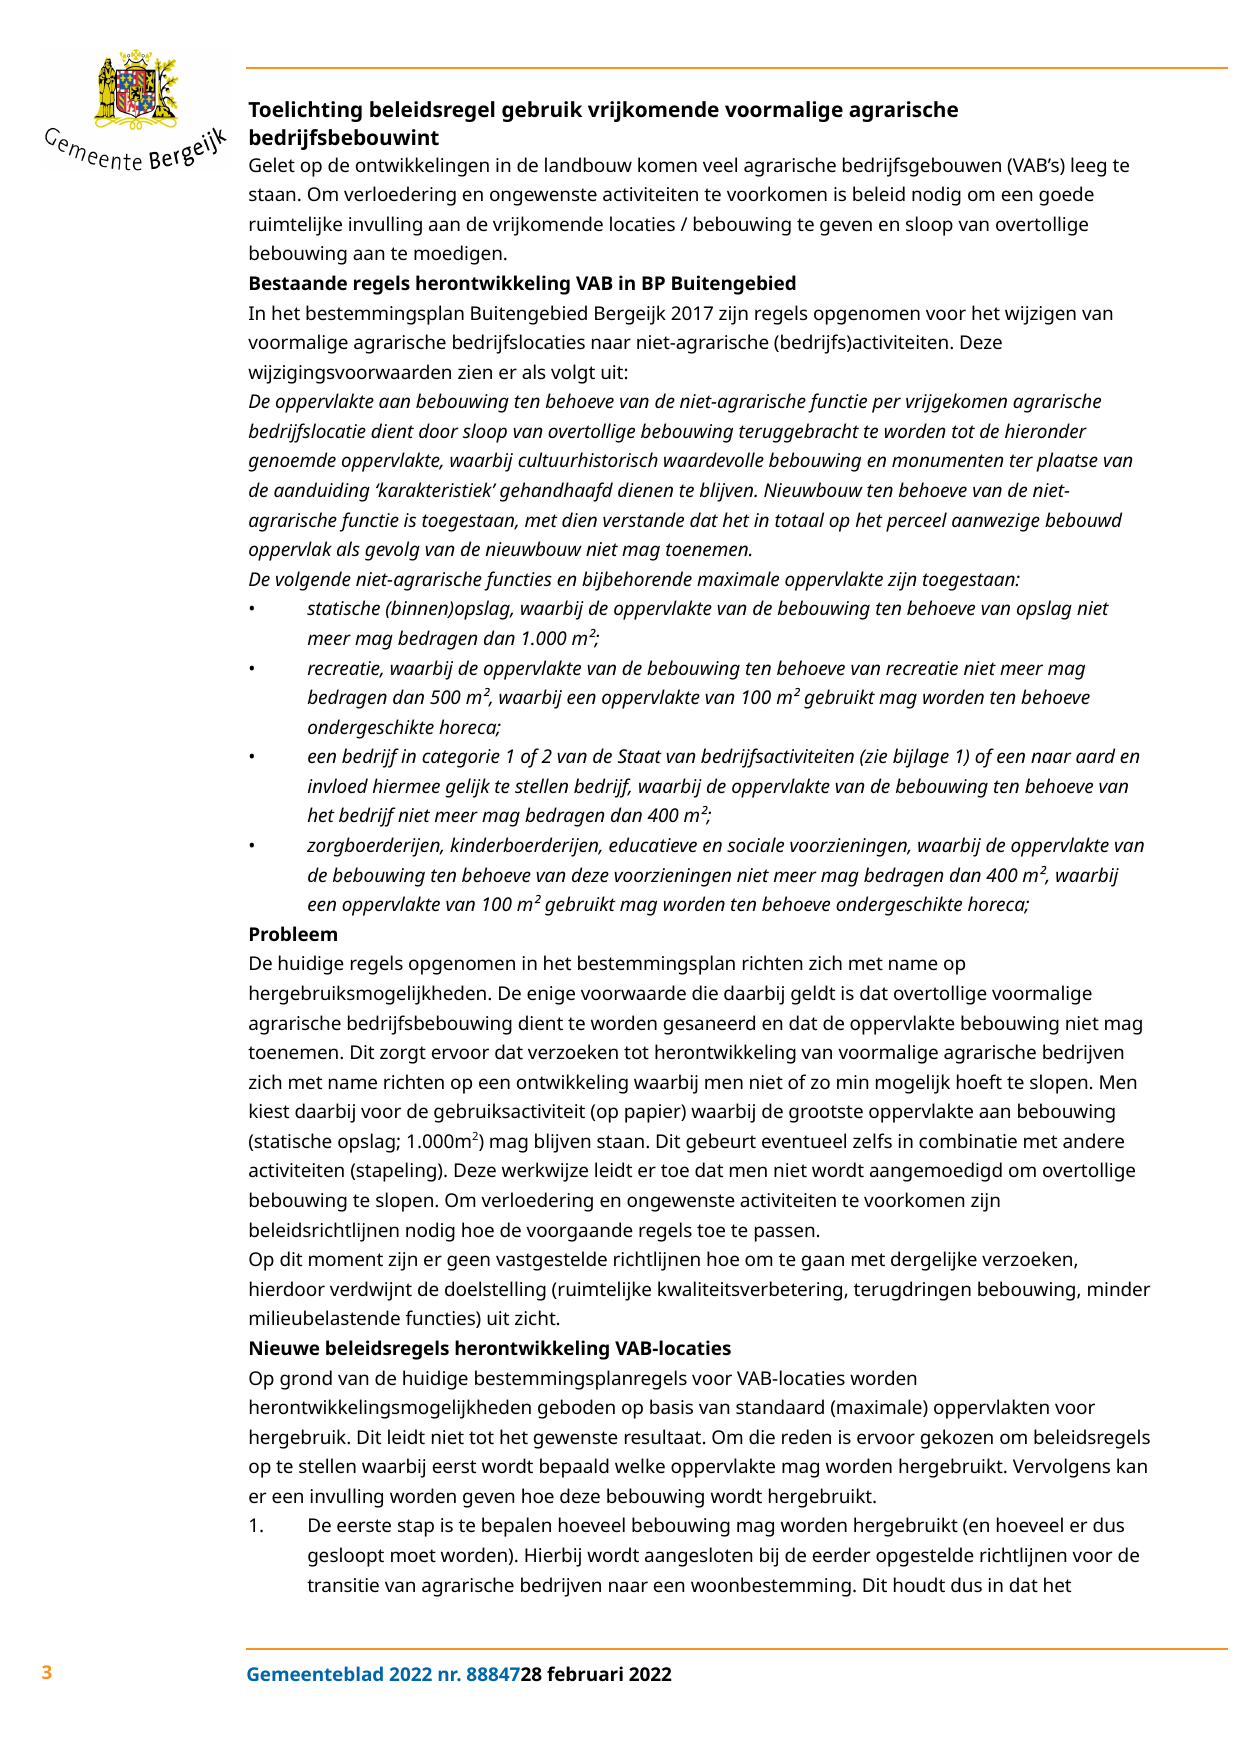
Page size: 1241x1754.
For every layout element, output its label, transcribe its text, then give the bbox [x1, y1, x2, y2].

list De eerste stap is te bepalen hoeveel bebouwing mag worden hergebruikt (en hoeveel er dus gesloopt moet worden). Hierbij wordt aangesloten bij de eerder opgestelde richtlijnen voor de transitie van agrarische bedrijven naar een woonbestemming. Dit houdt dus in dat het [248, 1513, 1152, 1597]
text Nieuwe beleidsregels herontwikkeling VAB-locaties [248, 1335, 1152, 1361]
text De volgende niet-agrarische functies en bijbehorende maximale oppervlakte zijn toegestaan: [248, 566, 1152, 592]
text Toelichting beleidsregel gebruik vrijkomende voormalige agrarische bedrijfsbebouwint [248, 95, 1152, 152]
text Op dit moment zijn er geen vastgestelde richtlijnen hoe om te gaan met dergelijke verzoeken, hierdoor verdwijnt de doelstelling (ruimtelijke kwaliteitsverbetering, terugdringen bebouwing, minder milieubelastende functies) uit zicht. [248, 1246, 1152, 1331]
list zorgboerderijen, kinderboerderijen, educatieve en sociale voorzieningen, waarbij de oppervlakte van de bebouwing ten behoeve van deze voorzieningen niet meer mag bedragen dan 400 m², waarbij een oppervlakte van 100 m² gebruikt mag worden ten behoeve ondergeschikte horeca; [248, 832, 1152, 917]
list recreatie, waarbij de oppervlakte van de bebouwing ten behoeve van recreatie niet meer mag bedragen dan 500 m², waarbij een oppervlakte van 100 m² gebruikt mag worden ten behoeve ondergeschikte horeca; [248, 655, 1152, 739]
picture [41, 47, 231, 172]
text Bestaande regels herontwikkeling VAB in BP Buitengebied [248, 270, 1152, 296]
text De oppervlakte aan bebouwing ten behoeve van de niet-agrarische functie per vrijgekomen agrarische bedrijfslocatie dient door sloop van overtollige bebouwing teruggebracht te worden tot de hieronder genoemde oppervlakte, waarbij cultuurhistorisch waardevolle bebouwing en monumenten ter plaatse van de aanduiding ‘karakteristiek’ gehandhaafd dienen te blijven. Nieuwbouw ten behoeve van de niet-agrarische functie is toegestaan, met dien verstande dat het in totaal op het perceel aanwezige bebouwd oppervlak als gevolg van de nieuwbouw niet mag toenemen. [248, 388, 1152, 562]
list statische (binnen)opslag, waarbij de oppervlakte van de bebouwing ten behoeve van opslag niet meer mag bedragen dan 1.000 m²; [248, 596, 1152, 651]
list een bedrijf in categorie 1 of 2 van de Staat van bedrijfsactiviteiten (zie bijlage 1) of een naar aard en invloed hiermee gelijk te stellen bedrijf, waarbij de oppervlakte van de bebouwing ten behoeve van het bedrijf niet meer mag bedragen dan 400 m²; [248, 743, 1152, 828]
text De huidige regels opgenomen in het bestemmingsplan richten zich met name op hergebruiksmogelijkheden. De enige voorwaarde die daarbij geldt is dat overtollige voormalige agrarische bedrijfsbebouwing dient te worden gesaneerd en dat de oppervlakte bebouwing niet mag toenemen. Dit zorgt ervoor dat verzoeken tot herontwikkeling van voormalige agrarische bedrijven zich met name richten op een ontwikkeling waarbij men niet of zo min mogelijk hoeft te slopen. Men kiest daarbij voor de gebruiksactiviteit (op papier) waarbij de grootste oppervlakte aan bebouwing (statische opslag; 1.000m2) mag blijven staan. Dit gebeurt eventueel zelfs in combinatie met andere activiteiten (stapeling). Deze werkwijze leidt er toe dat men niet wordt aangemoedigd om overtollige bebouwing te slopen. Om verloedering en ongewenste activiteiten te voorkomen zijn beleidsrichtlijnen nodig hoe de voorgaande regels toe te passen. [248, 951, 1152, 1242]
text Gelet op de ontwikkelingen in de landbouw komen veel agrarische bedrijfsgebouwen (VAB’s) leeg te staan. Om verloedering en ongewenste activiteiten te voorkomen is beleid nodig om een goede ruimtelijke invulling aan de vrijkomende locaties / bebouwing te geven en sloop van overtollige bebouwing aan te moedigen. [248, 152, 1152, 266]
text In het bestemmingsplan Buitengebied Bergeijk 2017 zijn regels opgenomen voor het wijzigen van voormalige agrarische bedrijfslocaties naar niet-agrarische (bedrijfs)activiteiten. Deze wijzigingsvoorwaarden zien er als volgt uit: [248, 300, 1152, 384]
text Op grond van de huidige bestemmingsplanregels voor VAB-locaties worden herontwikkelingsmogelijkheden geboden op basis van standaard (maximale) oppervlakten voor hergebruik. Dit leidt niet tot het gewenste resultaat. Om die reden is ervoor gekozen om beleidsregels op te stellen waarbij eerst wordt bepaald welke oppervlakte mag worden hergebruikt. Vervolgens kan er een invulling worden geven hoe deze bebouwing wordt hergebruikt. [248, 1365, 1152, 1509]
text Probleem [248, 921, 1152, 947]
